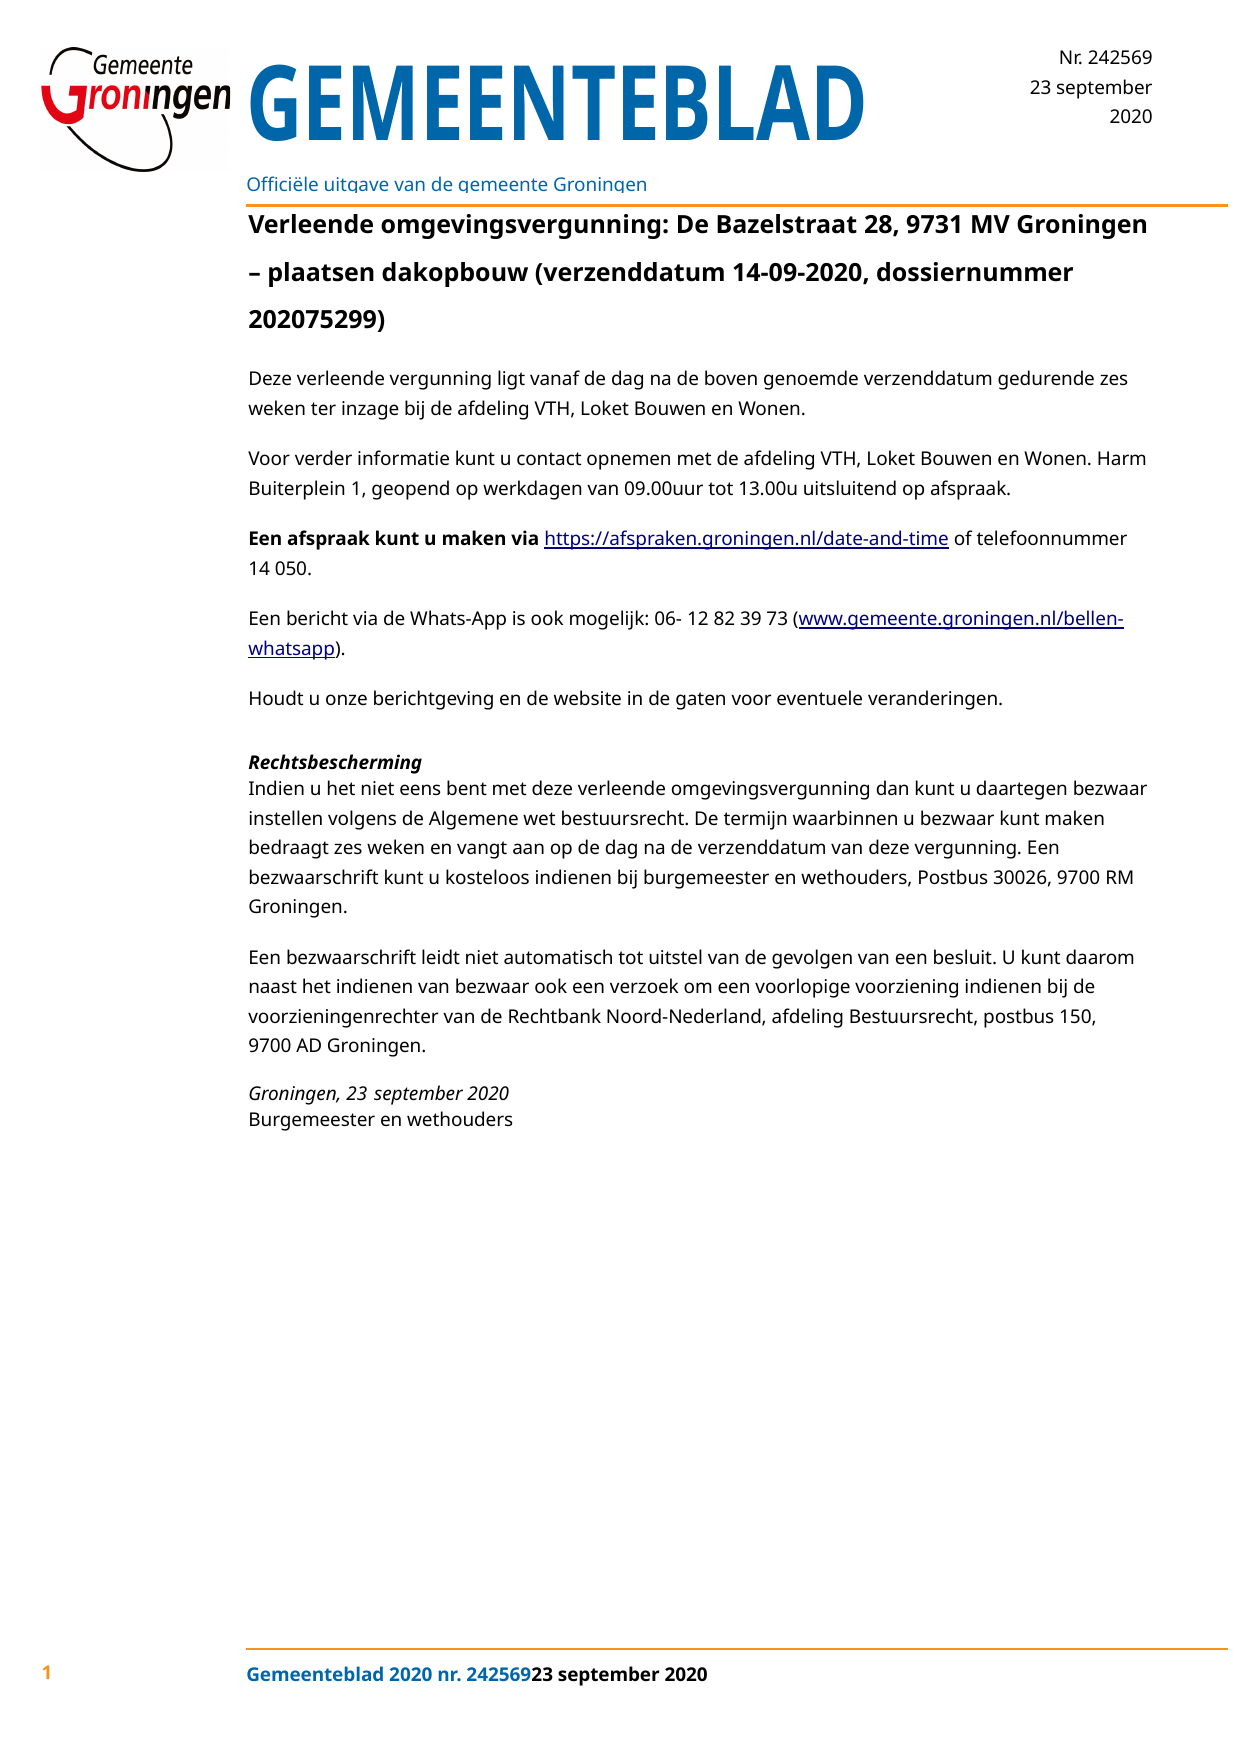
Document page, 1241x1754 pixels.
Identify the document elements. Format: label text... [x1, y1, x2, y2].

text Verleende omgevingsvergunning: De Bazelstraat 28, 9731 MV Groningen – plaatsen dakopbouw (verzenddatum 14-09-2020, dossiernummer 202075299) [248, 207, 1152, 336]
text Houdt u onze berichtgeving en de website in de gaten voor eventuele veranderingen. [248, 686, 1152, 711]
text Deze verleende vergunning ligt vanaf de dag na de boven genoemde verzenddatum gedurende zes weken ter inzage bij de afdeling VTH, Loket Bouwen en Wonen. [248, 366, 1152, 421]
text Groningen, 23 september 2020 [248, 1081, 1152, 1106]
picture [41, 47, 231, 172]
text Een bericht via de Whats-App is ook mogelijk: 06- 12 82 39 73 (www.gemeente.groningen.nl/bellen-whatsapp). [248, 606, 1152, 661]
text Een afspraak kunt u maken via https://afspraken.groningen.nl/date-and-time of telefoonnummer 14 050. [248, 526, 1152, 581]
text Voor verder informatie kunt u contact opnemen met de afdeling VTH, Loket Bouwen en Wonen. Harm Buiterplein 1, geopend op werkdagen van 09.00uur tot 13.00u uitsluitend op afspraak. [248, 446, 1152, 501]
text Burgemeester en wethouders [248, 1106, 1152, 1132]
text Rechtsbescherming [248, 749, 1152, 775]
text Een bezwaarschrift leidt niet automatisch tot uitstel van de gevolgen van een besluit. U kunt daarom naast het indienen van bezwaar ook een verzoek om een voorlopige voorziening indienen bij de voorzieningenrechter van de Rechtbank Noord-Nederland, afdeling Bestuursrecht, postbus 150, 9700 AD Groningen. [248, 944, 1152, 1058]
text Indien u het niet eens bent met deze verleende omgevingsvergunning dan kunt u daartegen bezwaar instellen volgens de Algemene wet bestuursrecht. De termijn waarbinnen u bezwaar kunt maken bedraagt zes weken en vangt aan op de dag na de verzenddatum van deze vergunning. Een bezwaarschrift kunt u kosteloos indienen bij burgemeester en wethouders, Postbus 30026, 9700 RM Groningen. [248, 775, 1152, 919]
